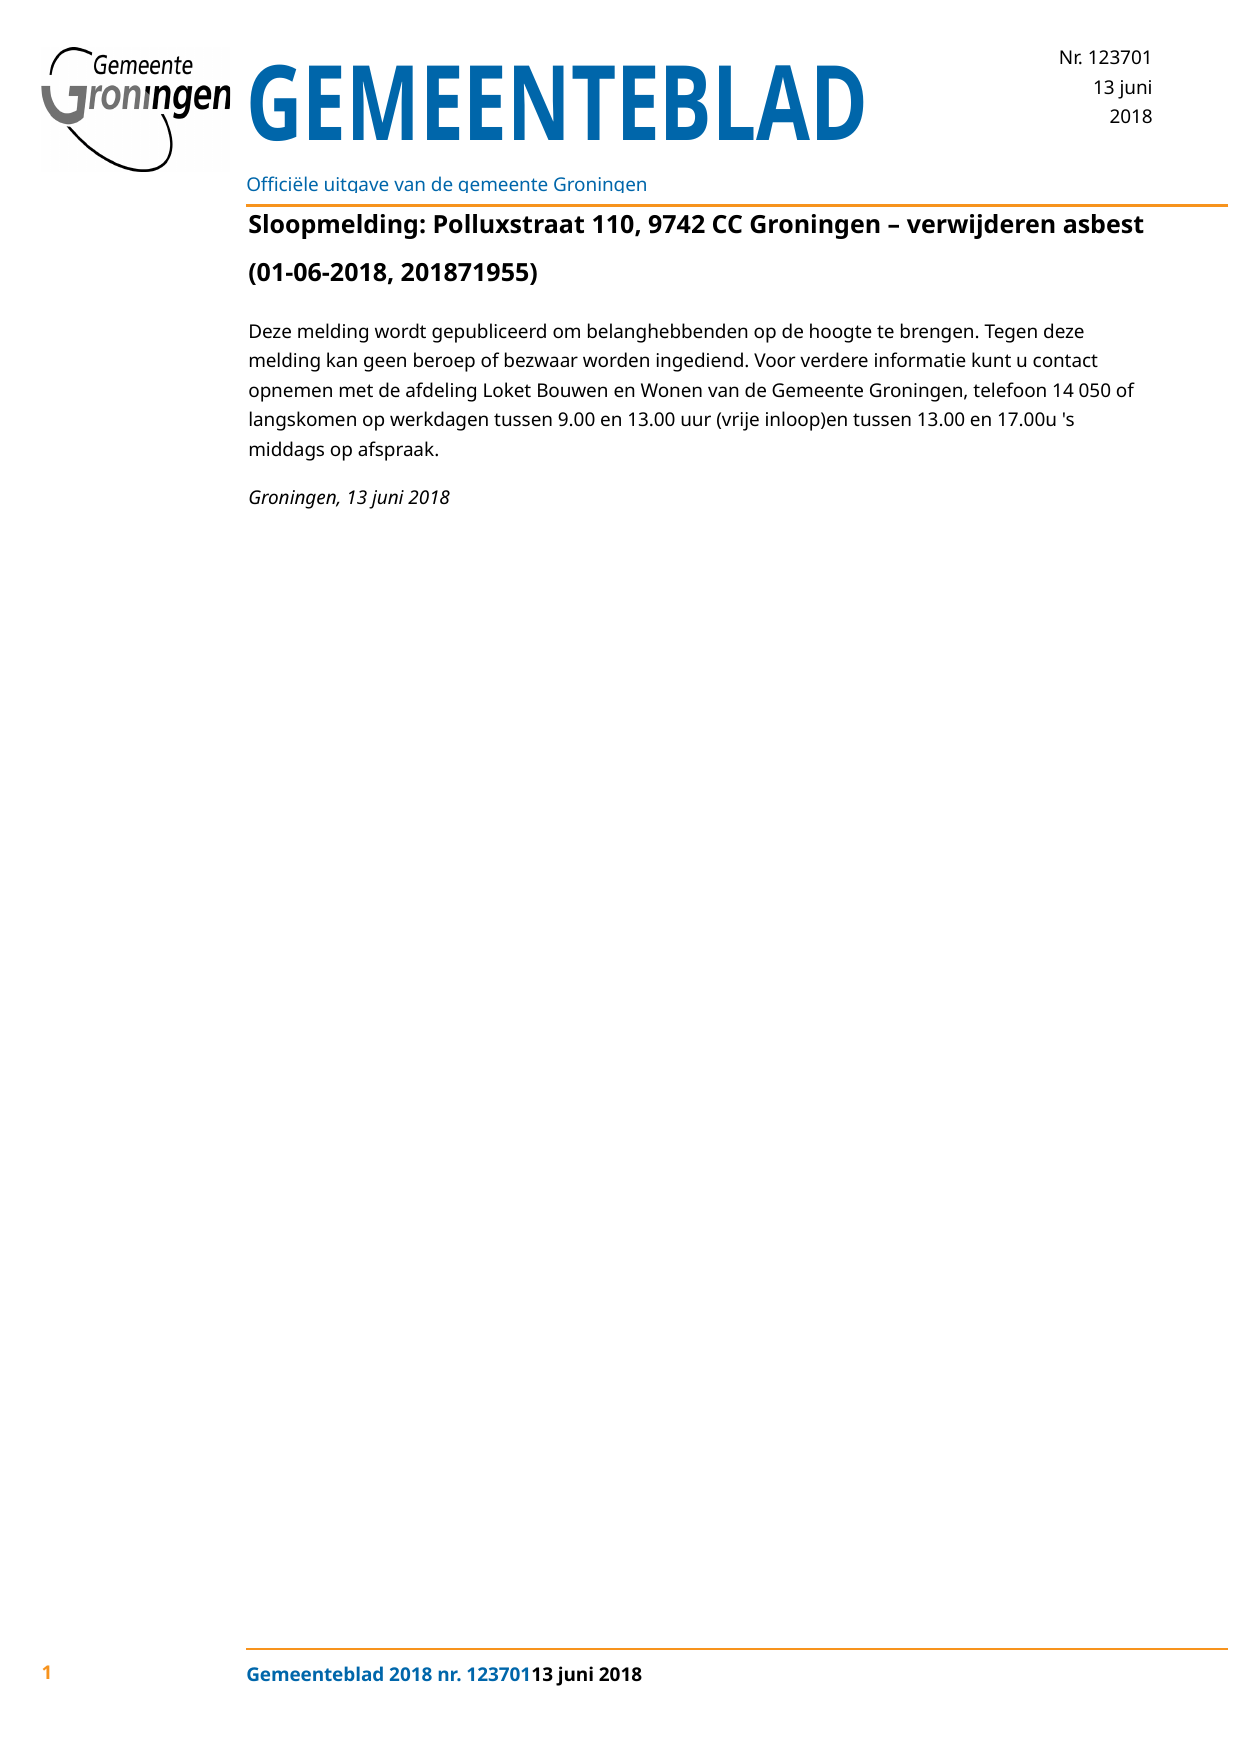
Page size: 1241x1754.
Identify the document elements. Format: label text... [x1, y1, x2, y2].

text Groningen, 13 juni 2018 [248, 484, 1152, 510]
text Sloopmelding: Polluxstraat 110, 9742 CC Groningen – verwijderen asbest (01-06-2018, 201871955) [248, 207, 1152, 288]
text Deze melding wordt gepubliceerd om belanghebbenden op de hoogte te brengen. Tegen deze melding kan geen beroep of bezwaar worden ingediend. Voor verdere informatie kunt u contact opnemen met de afdeling Loket Bouwen en Wonen van de Gemeente Groningen, telefoon 14 050 of langskomen op werkdagen tussen 9.00 en 13.00 uur (vrije inloop)en tussen 13.00 en 17.00u 's middags op afspraak. [248, 318, 1152, 462]
picture [41, 47, 231, 172]
